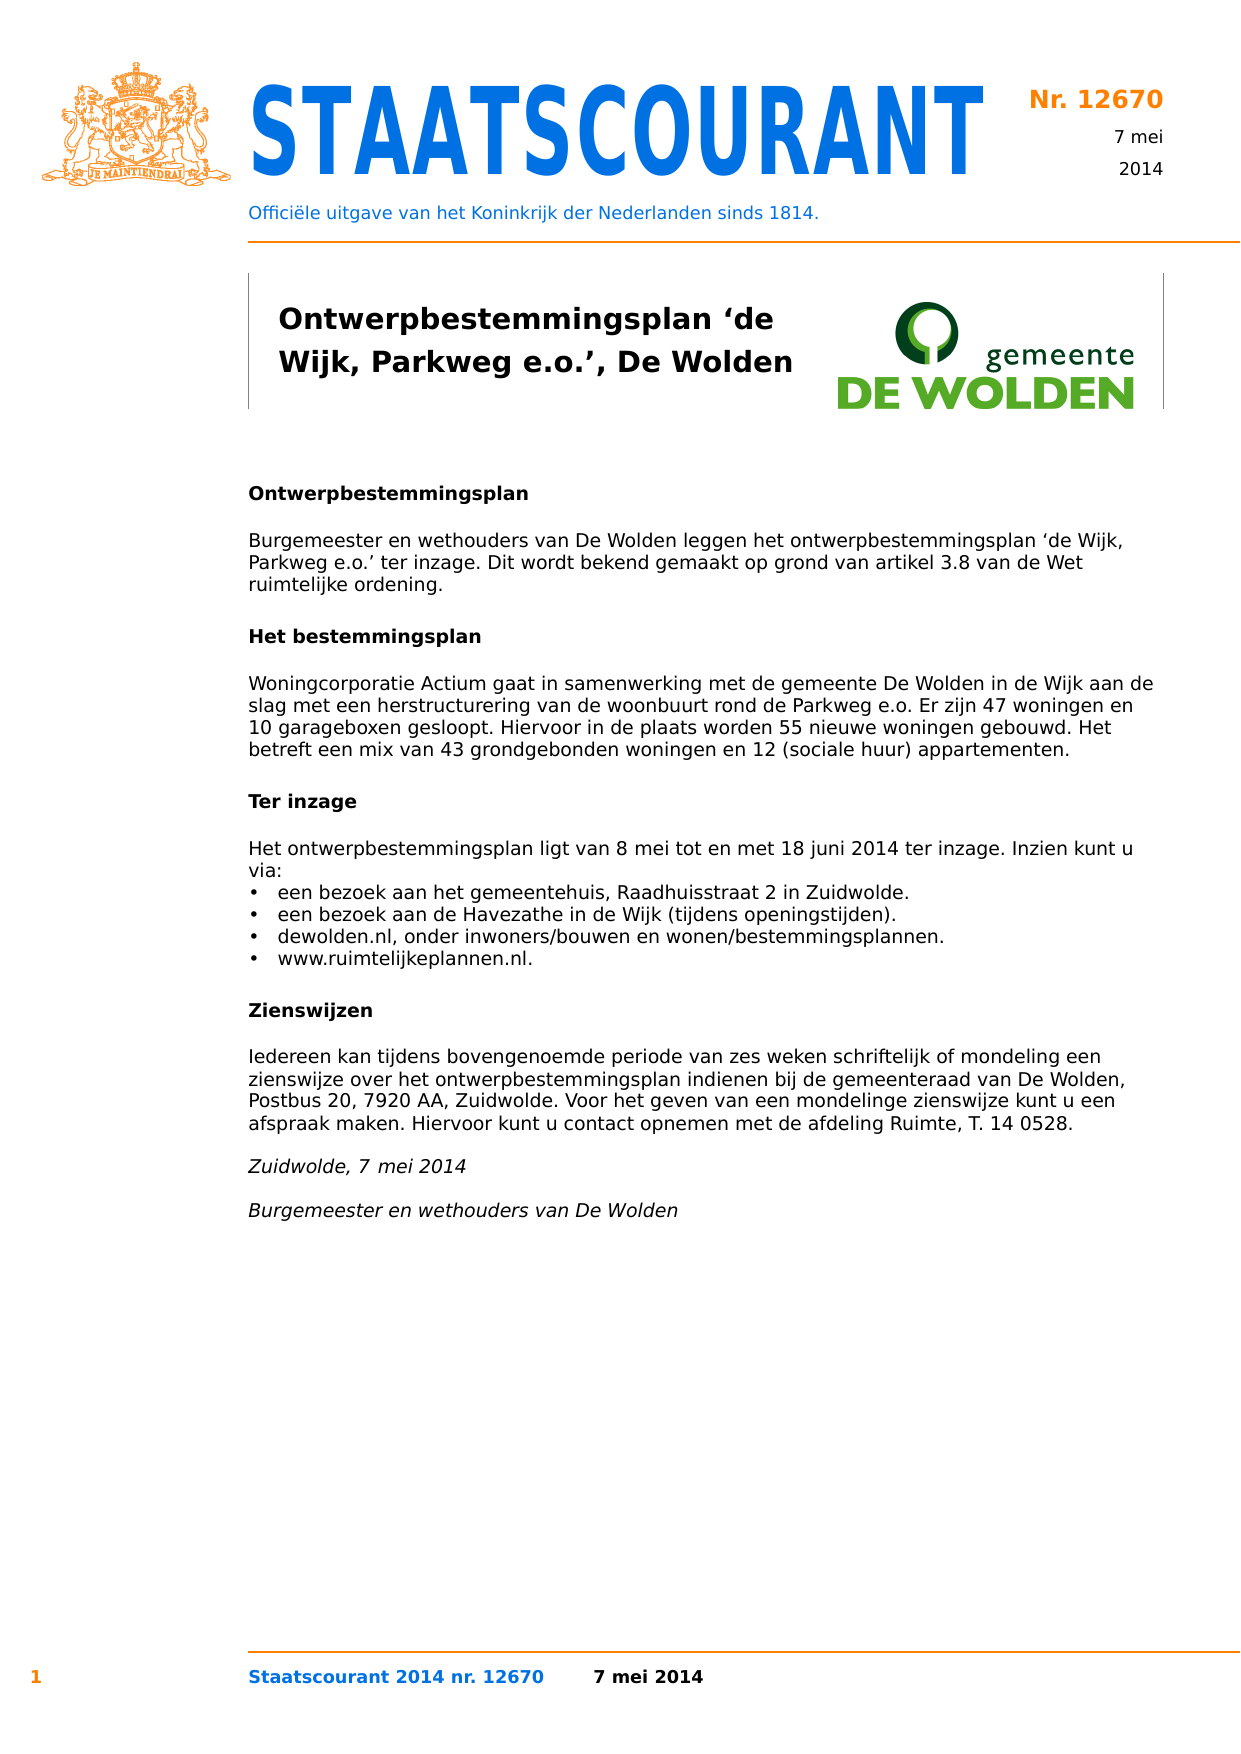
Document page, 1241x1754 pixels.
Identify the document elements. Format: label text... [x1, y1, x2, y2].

subtitle Het bestemmingsplan [248, 626, 1163, 648]
text Burgemeester en wethouders van De Wolden [248, 1200, 1163, 1222]
text Burgemeester en wethouders van De Wolden leggen het ontwerpbestemmingsplan ‘de Wijk, Parkweg e.o.’ ter inzage. Dit wordt bekend gemaakt op grond van artikel 3.8 van de Wet ruimtelijke ordening. [248, 530, 1163, 596]
picture [41, 62, 231, 186]
table_header [25, 62, 248, 241]
text Zuidwolde, 7 mei 2014 [248, 1156, 1163, 1178]
text • dewolden.nl, onder inwoners/bouwen en wonen/bestemmingsplannen. [248, 926, 1163, 947]
text • een bezoek aan het gemeentehuis, Raadhuisstraat 2 in Zuidwolde. [248, 882, 1163, 903]
table_cell 2014 [998, 153, 1240, 203]
text Woningcorporatie Actium gaat in samenwerking met de gemeente De Wolden in de Wijk aan de slag met een herstructurering van de woonbuurt rond de Parkweg e.o. Er zijn 47 woningen en 10 garageboxen gesloopt. Hiervoor in de plaats worden 55 nieuwe woningen gebouwd. Het betreft een mix van 43 grondgebonden woningen en 12 (sociale huur) appartementen. [248, 673, 1163, 761]
text Het ontwerpbestemmingsplan ligt van 8 mei tot en met 18 juni 2014 ter inzage. Inzien kunt u via: [248, 838, 1163, 882]
subtitle Zienswijzen [248, 999, 1163, 1021]
table_header Nr. 12670 [998, 62, 1240, 121]
table_header STAATSCOURANT [248, 62, 998, 203]
subtitle Ontwerpbestemmingsplan [248, 483, 1163, 505]
subtitle Ter inzage [248, 791, 1163, 813]
text Iedereen kan tijdens bovengenoemde periode van zes weken schriftelijk of mondeling een zienswijze over het ontwerpbestemmingsplan indienen bij de gemeenteraad van De Wolden, Postbus 20, 7920 AA, Zuidwolde. Voor het geven van een mondelinge zienswijze kunt u een afspraak maken. Hiervoor kunt u contact opnemen met de afdeling Ruimte, T. 14 0528. [248, 1046, 1163, 1134]
table_cell Officiële uitgave van het Koninkrijk der Nederlanden sinds 1814. [248, 203, 1240, 241]
subtitle Ontwerpbestemmingsplan ‘de Wijk, Parkweg e.o.’, De Wolden [249, 273, 1163, 409]
picture [838, 302, 1134, 409]
text • www.ruimtelijkeplannen.nl. [248, 947, 1163, 969]
table_cell 7 mei [998, 121, 1240, 153]
text • een bezoek aan de Havezathe in de Wijk (tijdens openingstijden). [248, 903, 1163, 926]
